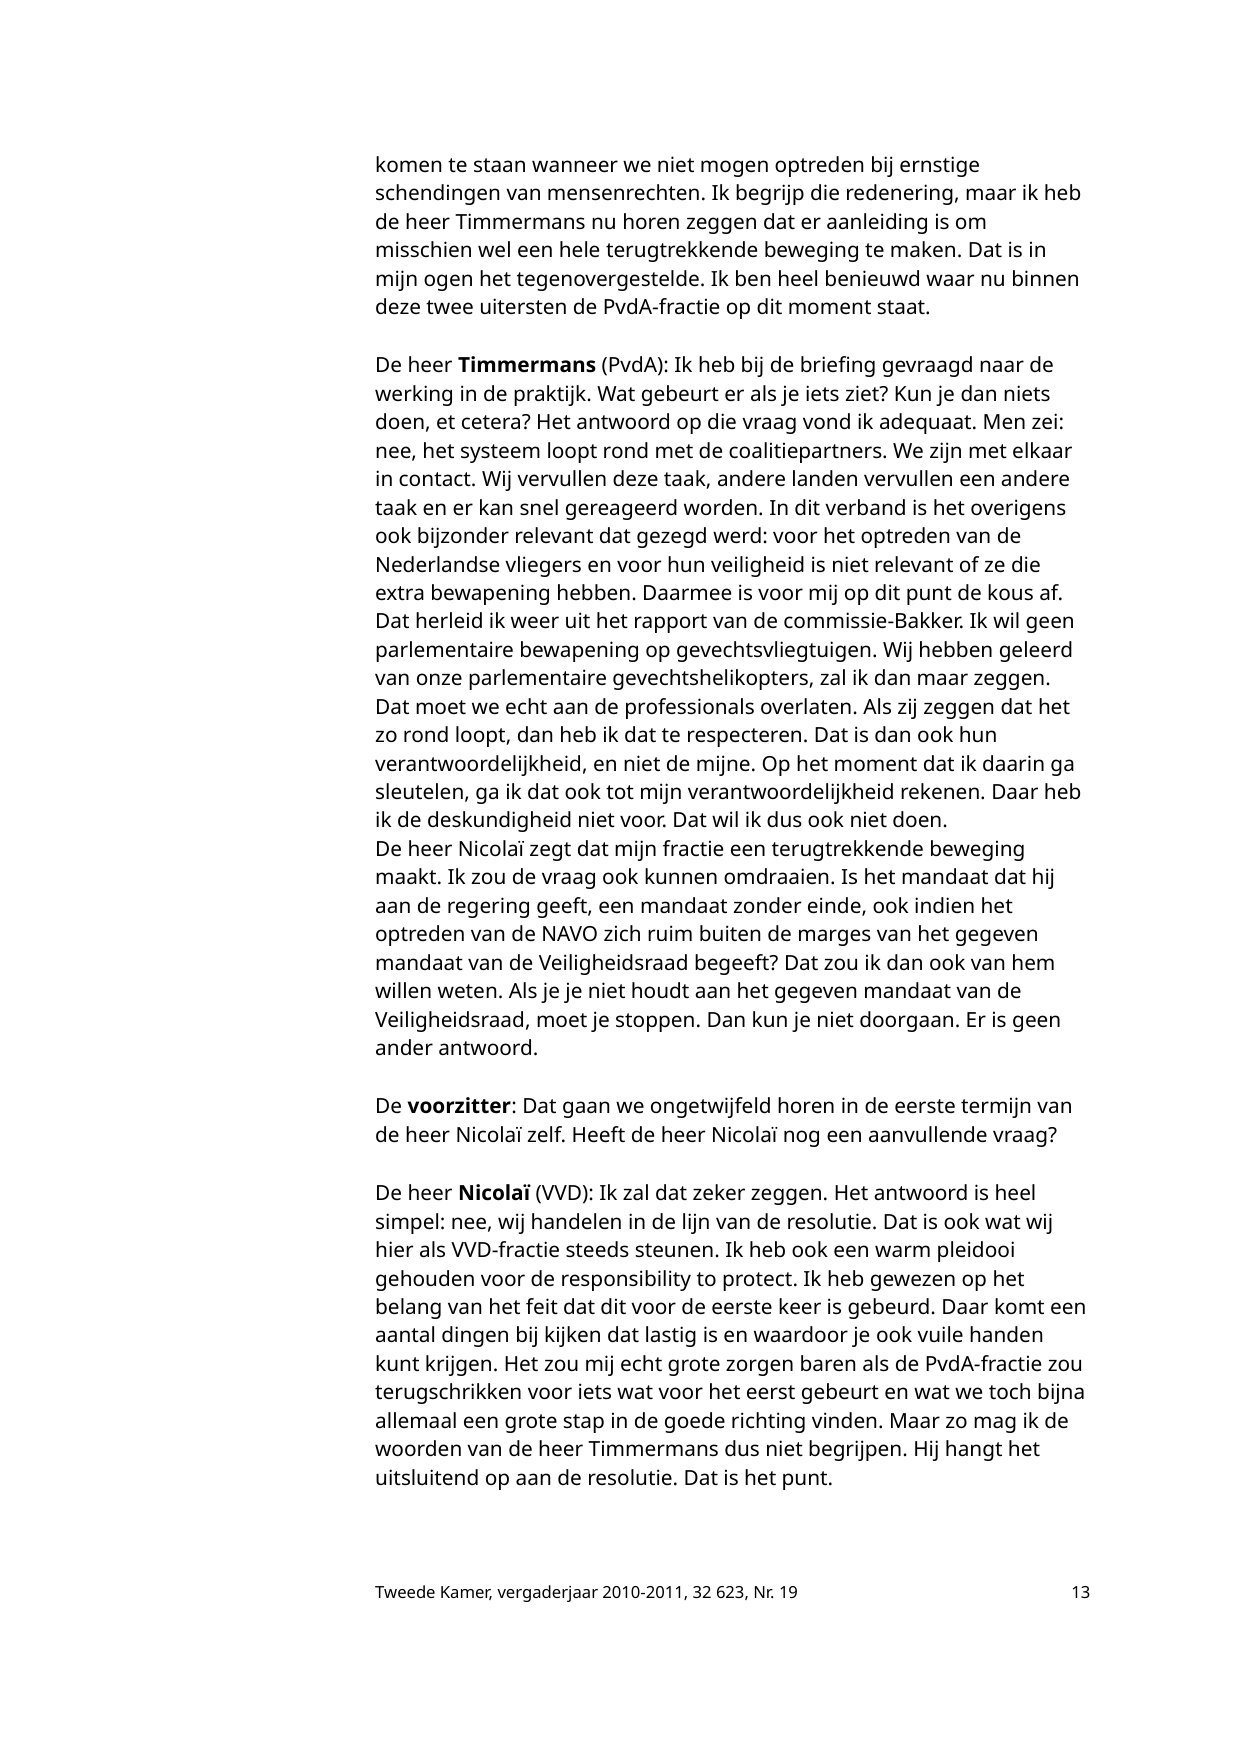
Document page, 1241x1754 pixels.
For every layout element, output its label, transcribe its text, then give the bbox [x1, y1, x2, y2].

text De heer Nicolaï zegt dat mijn fractie een terugtrekkende beweging maakt. Ik zou de vraag ook kunnen omdraaien. Is het mandaat dat hij aan de regering geeft, een mandaat zonder einde, ook indien het optreden van de NAVO zich ruim buiten de marges van het gegeven mandaat van de Veiligheidsraad begeeft? Dat zou ik dan ook van hem willen weten. Als je je niet houdt aan het gegeven mandaat van de Veiligheidsraad, moet je stoppen. Dan kun je niet doorgaan. Er is geen ander antwoord. [375, 834, 1090, 1062]
text De voorzitter: Dat gaan we ongetwijfeld horen in de eerste termijn van de heer Nicolaï zelf. Heeft de heer Nicolaï nog een aanvullende vraag? [375, 1092, 1090, 1148]
text De heer Timmermans (PvdA): Ik heb bij de briefing gevraagd naar de werking in de praktijk. Wat gebeurt er als je iets ziet? Kun je dan niets doen, et cetera? Het antwoord op die vraag vond ik adequaat. Men zei: nee, het systeem loopt rond met de coalitiepartners. We zijn met elkaar in contact. Wij vervullen deze taak, andere landen vervullen een andere taak en er kan snel gereageerd worden. In dit verband is het overigens ook bijzonder relevant dat gezegd werd: voor het optreden van de Nederlandse vliegers en voor hun veiligheid is niet relevant of ze die extra bewapening hebben. Daarmee is voor mij op dit punt de kous af. Dat herleid ik weer uit het rapport van de commissie-Bakker. Ik wil geen parlementaire bewapening op gevechtsvliegtuigen. Wij hebben geleerd van onze parlementaire gevechtshelikopters, zal ik dan maar zeggen. Dat moet we echt aan de professionals overlaten. Als zij zeggen dat het zo rond loopt, dan heb ik dat te respecteren. Dat is dan ook hun verantwoordelijkheid, en niet de mijne. Op het moment dat ik daarin ga sleutelen, ga ik dat ook tot mijn verantwoordelijkheid rekenen. Daar heb ik de deskundigheid niet voor. Dat wil ik dus ook niet doen. [375, 351, 1090, 834]
text komen te staan wanneer we niet mogen optreden bij ernstige schendingen van mensenrechten. Ik begrijp die redenering, maar ik heb de heer Timmermans nu horen zeggen dat er aanleiding is om misschien wel een hele terugtrekkende beweging te maken. Dat is in mijn ogen het tegenovergestelde. Ik ben heel benieuwd waar nu binnen deze twee uitersten de PvdA-fractie op dit moment staat. [375, 150, 1090, 321]
text De heer Nicolaï (VVD): Ik zal dat zeker zeggen. Het antwoord is heel simpel: nee, wij handelen in de lijn van de resolutie. Dat is ook wat wij hier als VVD-fractie steeds steunen. Ik heb ook een warm pleidooi gehouden voor de responsibility to protect. Ik heb gewezen op het belang van het feit dat dit voor de eerste keer is gebeurd. Daar komt een aantal dingen bij kijken dat lastig is en waardoor je ook vuile handen kunt krijgen. Het zou mij echt grote zorgen baren als de PvdA-fractie zou terugschrikken voor iets wat voor het eerst gebeurt en wat we toch bijna allemaal een grote stap in de goede richting vinden. Maar zo mag ik de woorden van de heer Timmermans dus niet begrijpen. Hij hangt het uitsluitend op aan de resolutie. Dat is het punt. [375, 1178, 1090, 1491]
